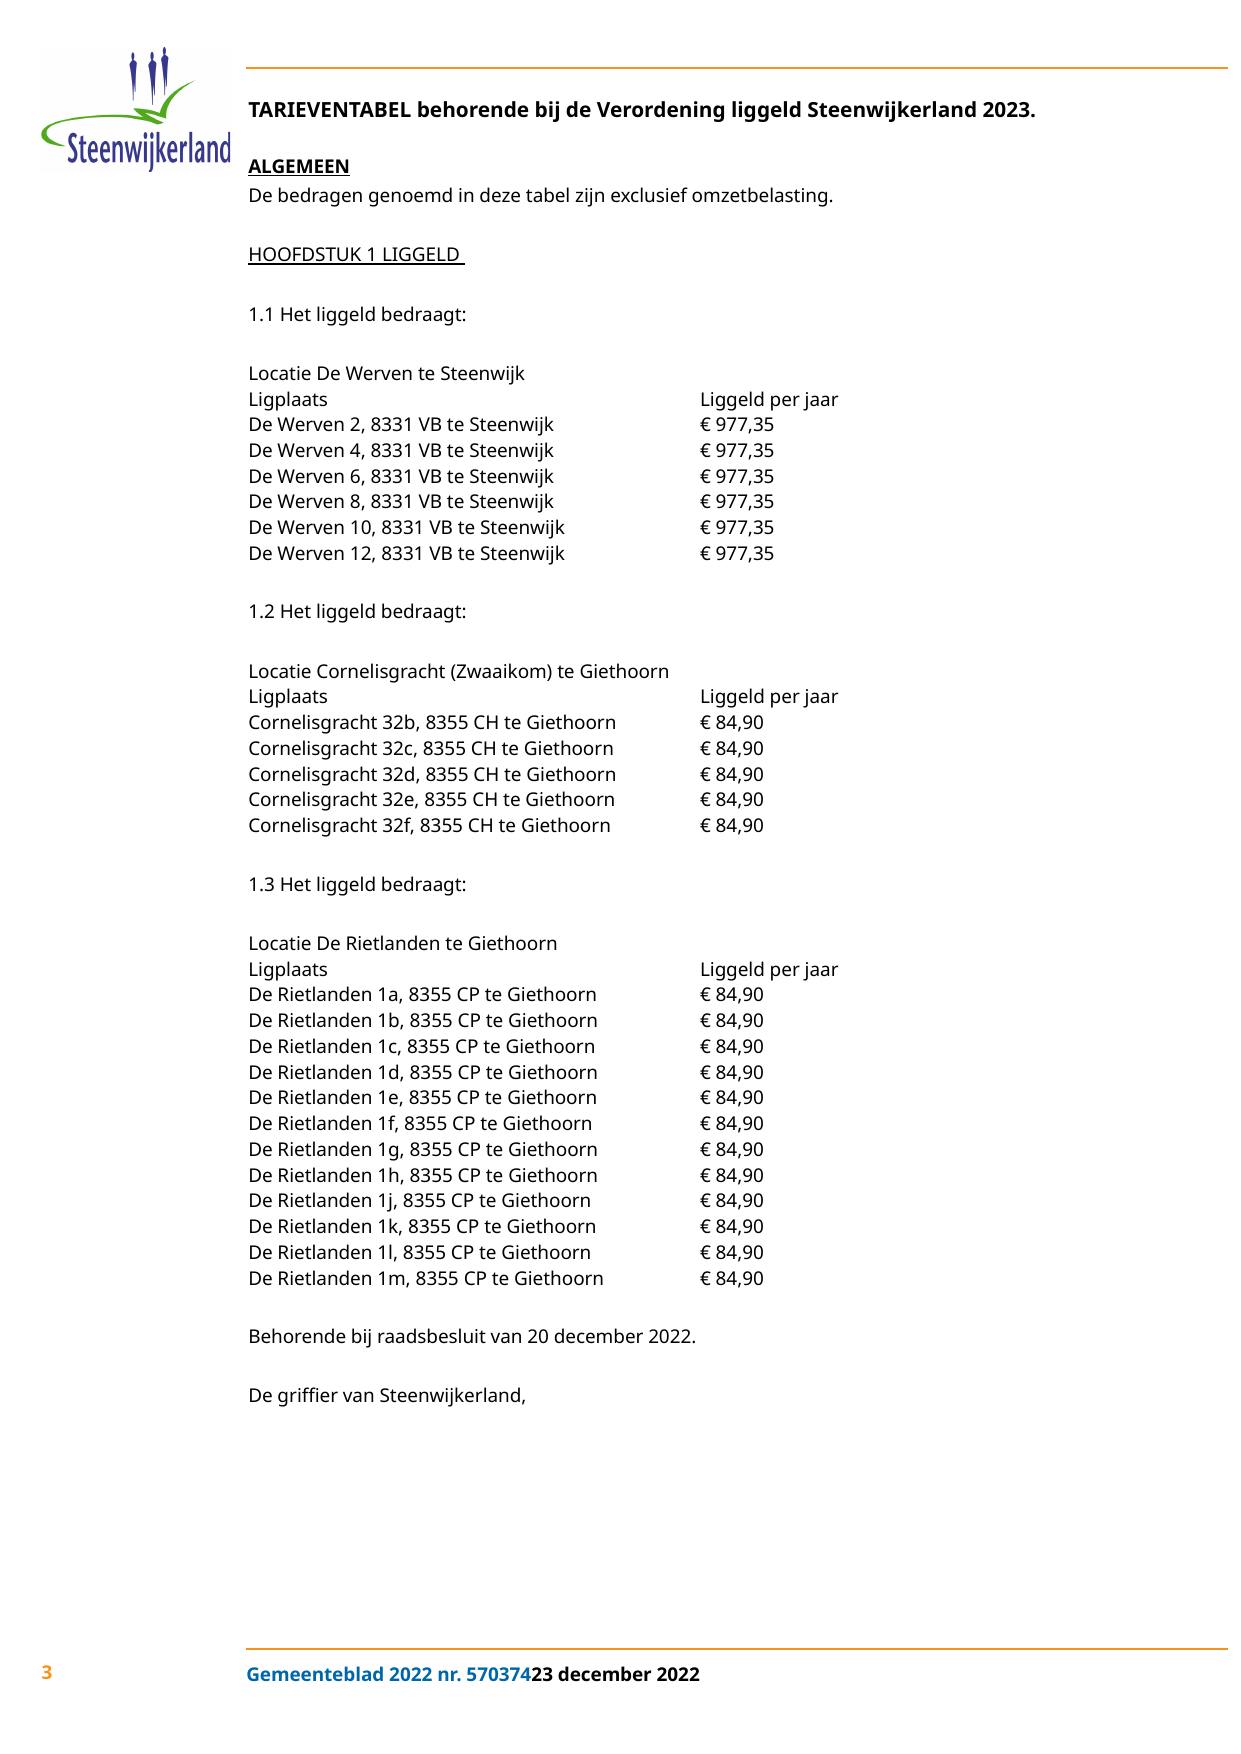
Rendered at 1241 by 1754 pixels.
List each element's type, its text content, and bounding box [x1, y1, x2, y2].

text ALGEMEEN [248, 153, 1152, 179]
table_cell De Werven 6, 8331 VB te Steenwijk [248, 463, 700, 489]
table_cell Ligplaats [248, 386, 700, 412]
table_cell Cornelisgracht 32c, 8355 CH te Giethoorn [248, 735, 700, 761]
table_cell € 977,35 [700, 463, 1152, 489]
table_cell € 84,90 [700, 1213, 1152, 1239]
table_cell Liggeld per jaar [700, 956, 1152, 982]
table_cell € 84,90 [700, 1136, 1152, 1162]
table_cell € 84,90 [700, 1188, 1152, 1213]
picture [41, 47, 231, 172]
table_cell € 84,90 [700, 787, 1152, 812]
text De griffier van Steenwijkerland, [248, 1382, 1152, 1408]
table_cell Ligplaats [248, 956, 700, 982]
table_cell Cornelisgracht 32f, 8355 CH te Giethoorn [248, 813, 700, 838]
table_cell De Werven 12, 8331 VB te Steenwijk [248, 540, 700, 566]
table_cell € 84,90 [700, 1085, 1152, 1110]
table_cell De Rietlanden 1g, 8355 CP te Giethoorn [248, 1136, 700, 1162]
table_cell € 977,35 [700, 437, 1152, 463]
table_cell Liggeld per jaar [700, 386, 1152, 412]
table_header Locatie De Werven te Steenwijk [248, 360, 1152, 386]
table_cell € 977,35 [700, 515, 1152, 540]
table_cell De Werven 10, 8331 VB te Steenwijk [248, 515, 700, 540]
table_cell De Werven 2, 8331 VB te Steenwijk [248, 412, 700, 437]
table_cell De Rietlanden 1f, 8355 CP te Giethoorn [248, 1110, 700, 1136]
table_cell € 84,90 [700, 710, 1152, 735]
table_cell De Werven 4, 8331 VB te Steenwijk [248, 437, 700, 463]
table_cell € 84,90 [700, 1162, 1152, 1187]
table_cell De Rietlanden 1l, 8355 CP te Giethoorn [248, 1239, 700, 1265]
table_cell € 84,90 [700, 813, 1152, 838]
table_cell De Rietlanden 1k, 8355 CP te Giethoorn [248, 1213, 700, 1239]
text Behorende bij raadsbesluit van 20 december 2022. [248, 1323, 1152, 1349]
table_cell € 84,90 [700, 761, 1152, 787]
table_cell De Werven 8, 8331 VB te Steenwijk [248, 489, 700, 514]
table_header Locatie De Rietlanden te Giethoorn [248, 930, 1152, 956]
table_cell Cornelisgracht 32d, 8355 CH te Giethoorn [248, 761, 700, 787]
table_cell De Rietlanden 1b, 8355 CP te Giethoorn [248, 1008, 700, 1033]
text 1.3 Het liggeld bedraagt: [248, 871, 1152, 897]
table_cell € 977,35 [700, 412, 1152, 437]
table_cell € 84,90 [700, 1008, 1152, 1033]
table_cell De Rietlanden 1a, 8355 CP te Giethoorn [248, 982, 700, 1007]
table_cell De Rietlanden 1m, 8355 CP te Giethoorn [248, 1265, 700, 1290]
table_cell € 84,90 [700, 1033, 1152, 1059]
table_cell € 84,90 [700, 735, 1152, 761]
table_cell De Rietlanden 1d, 8355 CP te Giethoorn [248, 1059, 700, 1084]
text TARIEVENTABEL behorende bij de Verordening liggeld Steenwijkerland 2023. [248, 95, 1152, 123]
table_cell De Rietlanden 1e, 8355 CP te Giethoorn [248, 1085, 700, 1110]
table_cell € 977,35 [700, 489, 1152, 514]
text HOOFDSTUK 1 LIGGELD [248, 242, 1152, 267]
table_cell € 84,90 [700, 982, 1152, 1007]
table_cell € 84,90 [700, 1239, 1152, 1265]
table_header Locatie Cornelisgracht (Zwaaikom) te Giethoorn [248, 658, 1152, 684]
table_cell De Rietlanden 1h, 8355 CP te Giethoorn [248, 1162, 700, 1187]
table_cell € 84,90 [700, 1110, 1152, 1136]
table_cell De Rietlanden 1j, 8355 CP te Giethoorn [248, 1188, 700, 1213]
table_cell Cornelisgracht 32e, 8355 CH te Giethoorn [248, 787, 700, 812]
text De bedragen genoemd in deze tabel zijn exclusief omzetbelasting. [248, 182, 1152, 208]
table_cell € 84,90 [700, 1265, 1152, 1290]
table_cell Liggeld per jaar [700, 684, 1152, 709]
table_cell Ligplaats [248, 684, 700, 709]
table_cell € 84,90 [700, 1059, 1152, 1084]
table_cell De Rietlanden 1c, 8355 CP te Giethoorn [248, 1033, 700, 1059]
text 1.1 Het liggeld bedraagt: [248, 301, 1152, 327]
text 1.2 Het liggeld bedraagt: [248, 599, 1152, 624]
table_cell Cornelisgracht 32b, 8355 CH te Giethoorn [248, 710, 700, 735]
table_cell € 977,35 [700, 540, 1152, 566]
